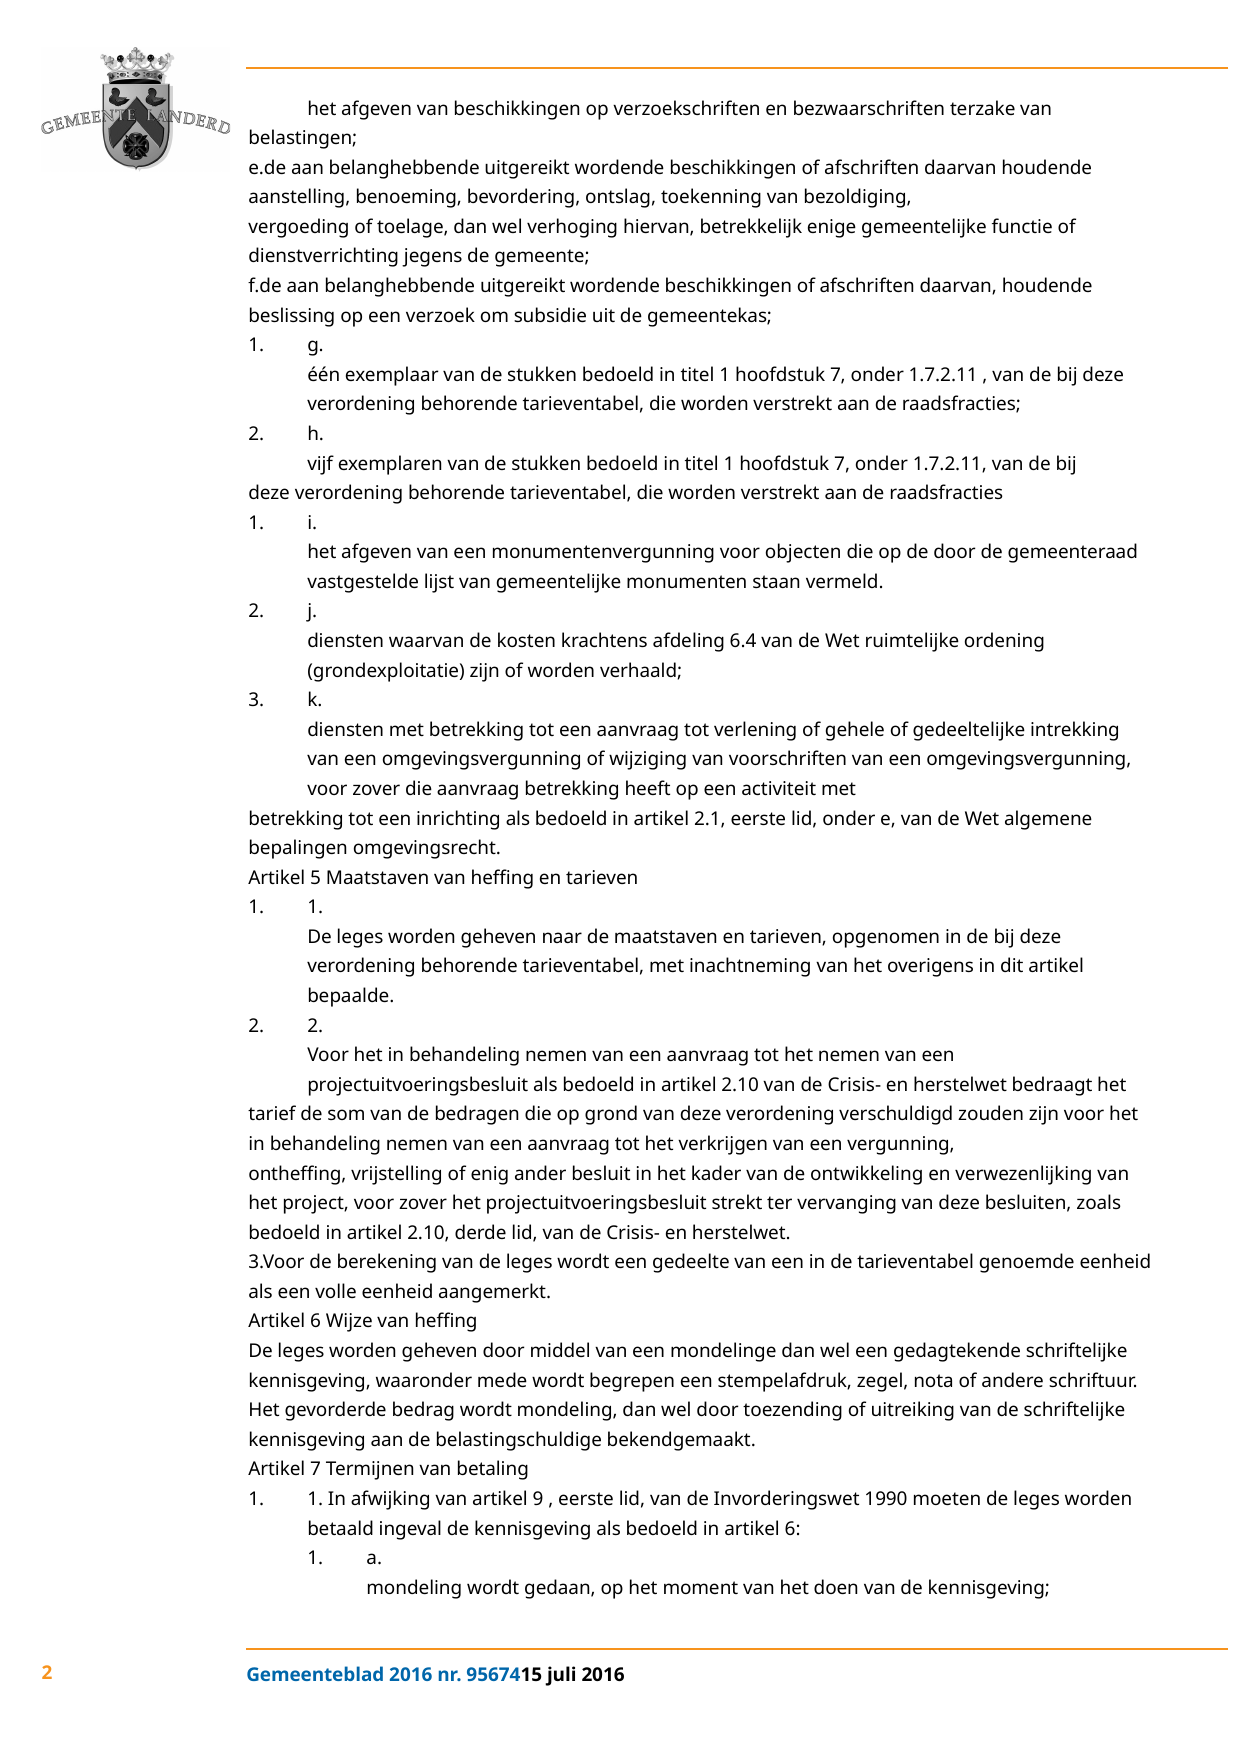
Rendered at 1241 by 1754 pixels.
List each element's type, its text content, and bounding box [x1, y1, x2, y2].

list het afgeven van een monumentenvergunning voor objecten die op de door de gemeenteraad vastgestelde lijst van gemeentelijke monumenten staan vermeld. [248, 538, 1152, 594]
picture [41, 47, 231, 172]
text 3.Voor de berekening van de leges wordt een gedeelte van een in de tarieventabel genoemde eenheid als een volle eenheid aangemerkt. [248, 1248, 1152, 1304]
list 1. [248, 893, 1152, 919]
text deze verordening behorende tarieventabel, die worden verstrekt aan de raadsfracties [248, 479, 1152, 505]
text belastingen; [248, 124, 1152, 150]
text betrekking tot een inrichting als bedoeld in artikel 2.1, eerste lid, onder e, van de Wet algemene bepalingen omgevingsrecht. [248, 805, 1152, 860]
list j. [248, 598, 1152, 623]
list a. [307, 1544, 1152, 1570]
list vijf exemplaren van de stukken bedoeld in titel 1 hoofdstuk 7, onder 1.7.2.11, van de bij [248, 450, 1152, 476]
list diensten waarvan de kosten krachtens afdeling 6.4 van de Wet ruimtelijke ordening (grondexploitatie) zijn of worden verhaald; [248, 627, 1152, 683]
text De leges worden geheven door middel van een mondelinge dan wel een gedagtekende schriftelijke kennisgeving, waaronder mede wordt begrepen een stempelafdruk, zegel, nota of andere schriftuur. Het gevorderde bedrag wordt mondeling, dan wel door toezending of uitreiking van de schriftelijke kennisgeving aan de belastingschuldige bekendgemaakt. [248, 1337, 1152, 1452]
text beslissing op een verzoek om subsidie uit de gemeentekas; [248, 302, 1152, 328]
list h. [248, 420, 1152, 446]
text e.de aan belanghebbende uitgereikt wordende beschikkingen of afschriften daarvan houdende aanstelling, benoeming, bevordering, ontslag, toekenning van bezoldiging, [248, 154, 1152, 209]
text Artikel 7 Termijnen van betaling [248, 1456, 1152, 1481]
list i. [248, 509, 1152, 535]
list mondeling wordt gedaan, op het moment van het doen van de kennisgeving; [307, 1574, 1152, 1600]
list 1. In afwijking van artikel 9 , eerste lid, van de Invorderingswet 1990 moeten de leges worden betaald ingeval de kennisgeving als bedoeld in artikel 6: [248, 1485, 1152, 1541]
text tarief de som van de bedragen die op grond van deze verordening verschuldigd zouden zijn voor het in behandeling nemen van een aanvraag tot het verkrijgen van een vergunning, [248, 1101, 1152, 1156]
list één exemplaar van de stukken bedoeld in titel 1 hoofdstuk 7, onder 1.7.2.11 , van de bij deze verordening behorende tarieventabel, die worden verstrekt aan de raadsfracties; [248, 361, 1152, 416]
list 2. [248, 1012, 1152, 1038]
list diensten met betrekking tot een aanvraag tot verlening of gehele of gedeeltelijke intrekking van een omgevingsvergunning of wijziging van voorschriften van een omgevingsvergunning, voor zover die aanvraag betrekking heeft op een activiteit met [248, 716, 1152, 801]
text f.de aan belanghebbende uitgereikt wordende beschikkingen of afschriften daarvan, houdende [248, 272, 1152, 298]
text vergoeding of toelage, dan wel verhoging hiervan, betrekkelijk enige gemeentelijke functie of dienstverrichting jegens de gemeente; [248, 213, 1152, 268]
text Artikel 5 Maatstaven van heffing en tarieven [248, 864, 1152, 890]
list De leges worden geheven naar de maatstaven en tarieven, opgenomen in de bij deze verordening behorende tarieventabel, met inachtneming van het overigens in dit artikel bepaalde. [248, 923, 1152, 1008]
list het afgeven van beschikkingen op verzoekschriften en bezwaarschriften terzake van [248, 95, 1152, 121]
list k. [248, 686, 1152, 712]
text Artikel 6 Wijze van heffing [248, 1308, 1152, 1333]
text ontheffing, vrijstelling of enig ander besluit in het kader van de ontwikkeling en verwezenlijking van het project, voor zover het projectuitvoeringsbesluit strekt ter vervanging van deze besluiten, zoals bedoeld in artikel 2.10, derde lid, van de Crisis- en herstelwet. [248, 1160, 1152, 1245]
list Voor het in behandeling nemen van een aanvraag tot het nemen van een projectuitvoeringsbesluit als bedoeld in artikel 2.10 van de Crisis- en herstelwet bedraagt het [248, 1041, 1152, 1097]
list g. [248, 331, 1152, 357]
